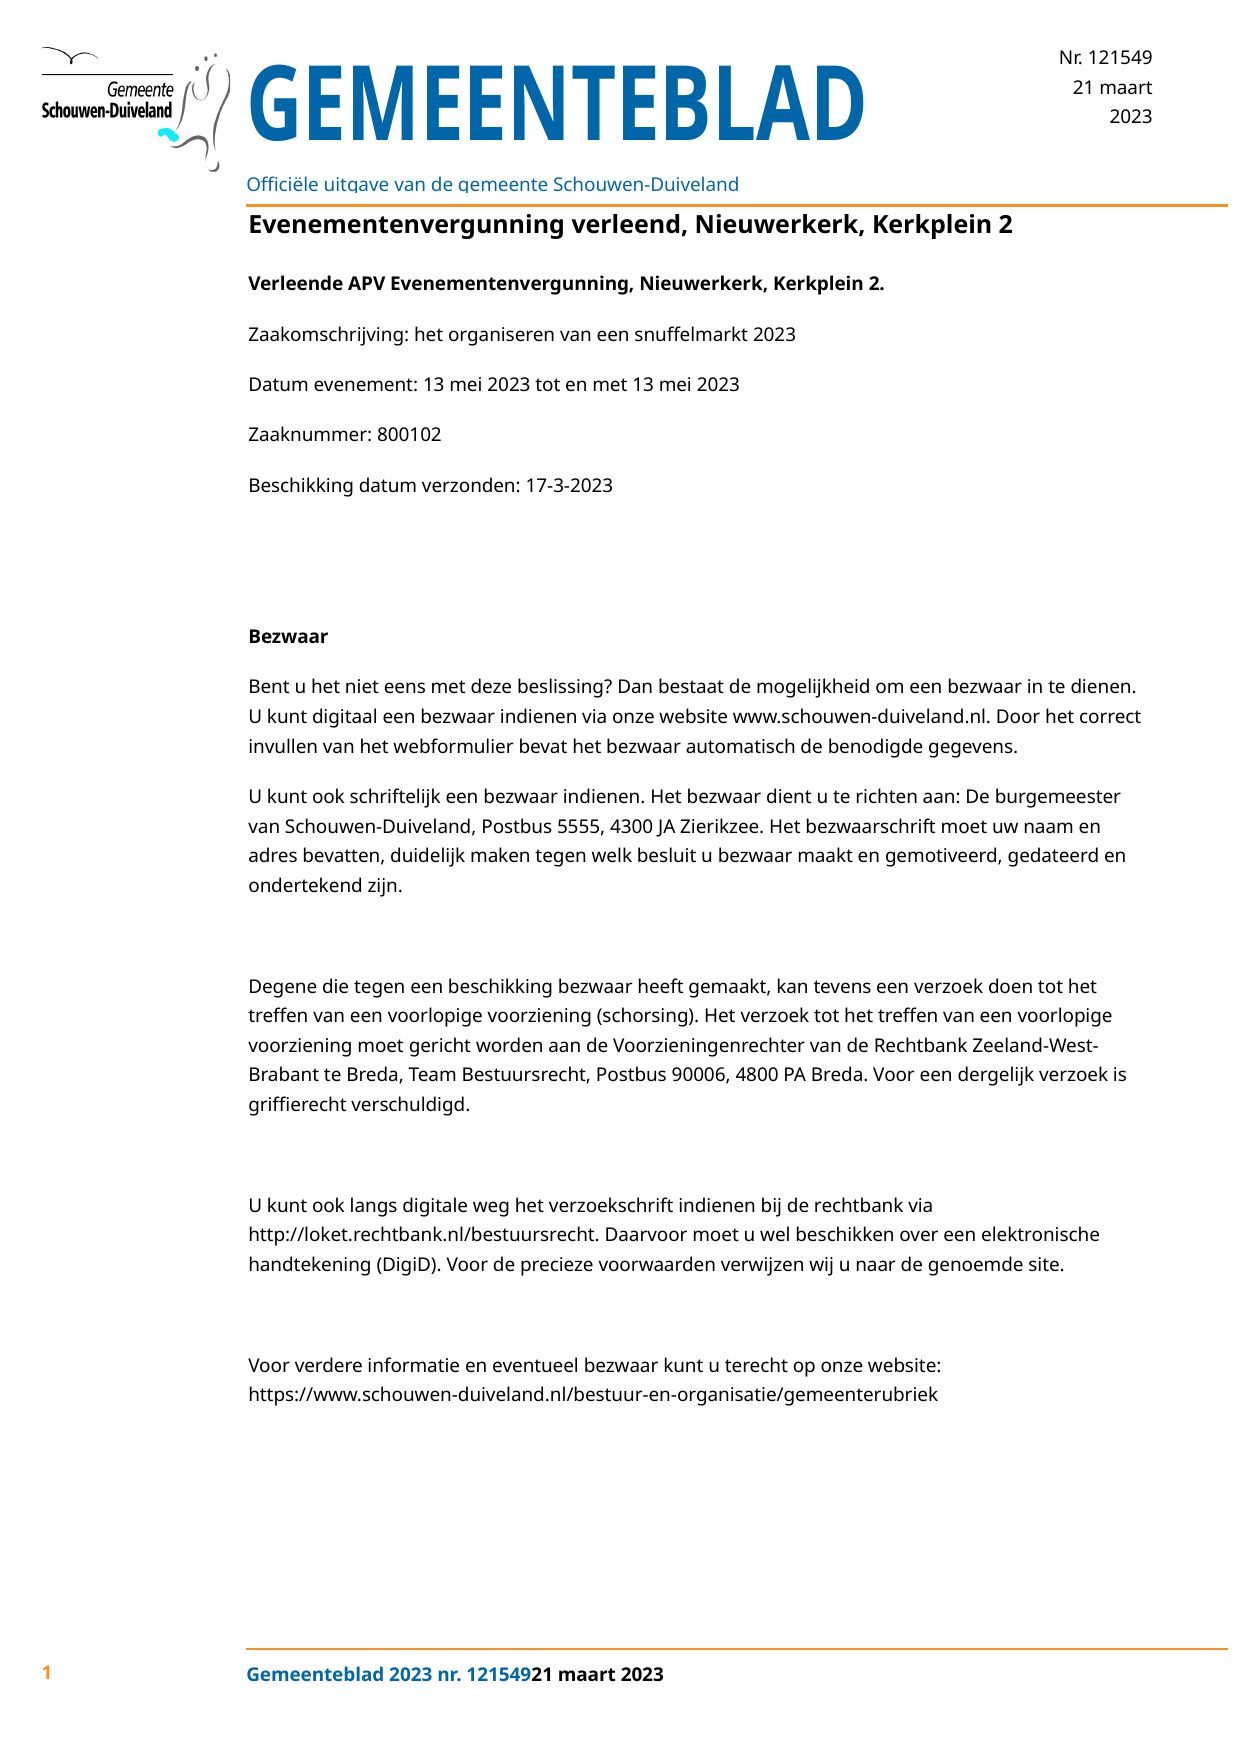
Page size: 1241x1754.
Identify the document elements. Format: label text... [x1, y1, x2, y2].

text U kunt ook schriftelijk een bezwaar indienen. Het bezwaar dient u te richten aan: De burgemeester van Schouwen-Duiveland, Postbus 5555, 4300 JA Zierikzee. Het bezwaarschrift moet uw naam en adres bevatten, duidelijk maken tegen welk besluit u bezwaar maakt en gemotiveerd, gedateerd en ondertekend zijn. [248, 783, 1152, 898]
text Beschikking datum verzonden: 17-3-2023 [248, 472, 1152, 498]
text Voor verdere informatie en eventueel bezwaar kunt u terecht op onze website: https://www.schouwen-duiveland.nl/bestuur-en-organisatie/gemeenterubriek [248, 1352, 1152, 1407]
text Bent u het niet eens met deze beslissing? Dan bestaat de mogelijkheid om een bezwaar in te dienen. U kunt digitaal een bezwaar indienen via onze website www.schouwen-duiveland.nl. Door het correct invullen van het webformulier bevat het bezwaar automatisch de benodigde gegevens. [248, 674, 1152, 758]
text Evenementenvergunning verleend, Nieuwerkerk, Kerkplein 2 [248, 207, 1152, 241]
text Degene die tegen een beschikking bezwaar heeft gemaakt, kan tevens een verzoek doen tot het treffen van een voorlopige voorziening (schorsing). Het verzoek tot het treffen van een voorlopige voorziening moet gericht worden aan de Voorzieningenrechter van de Rechtbank Zeeland-West-Brabant te Breda, Team Bestuursrecht, Postbus 90006, 4800 PA Breda. Voor een dergelijk verzoek is griffierecht verschuldigd. [248, 973, 1152, 1117]
text Zaakomschrijving: het organiseren van een snuffelmarkt 2023 [248, 321, 1152, 346]
text Datum evenement: 13 mei 2023 tot en met 13 mei 2023 [248, 371, 1152, 397]
picture [41, 47, 231, 172]
text Verleende APV Evenementenvergunning, Nieuwerkerk, Kerkplein 2. [248, 270, 1152, 296]
text U kunt ook langs digitale weg het verzoekschrift indienen bij de rechtbank via http://loket.rechtbank.nl/bestuursrecht. Daarvoor moet u wel beschikken over een elektronische handtekening (DigiD). Voor de precieze voorwaarden verwijzen wij u naar de genoemde site. [248, 1192, 1152, 1277]
text Bezwaar [248, 623, 1152, 649]
text Zaaknummer: 800102 [248, 422, 1152, 447]
